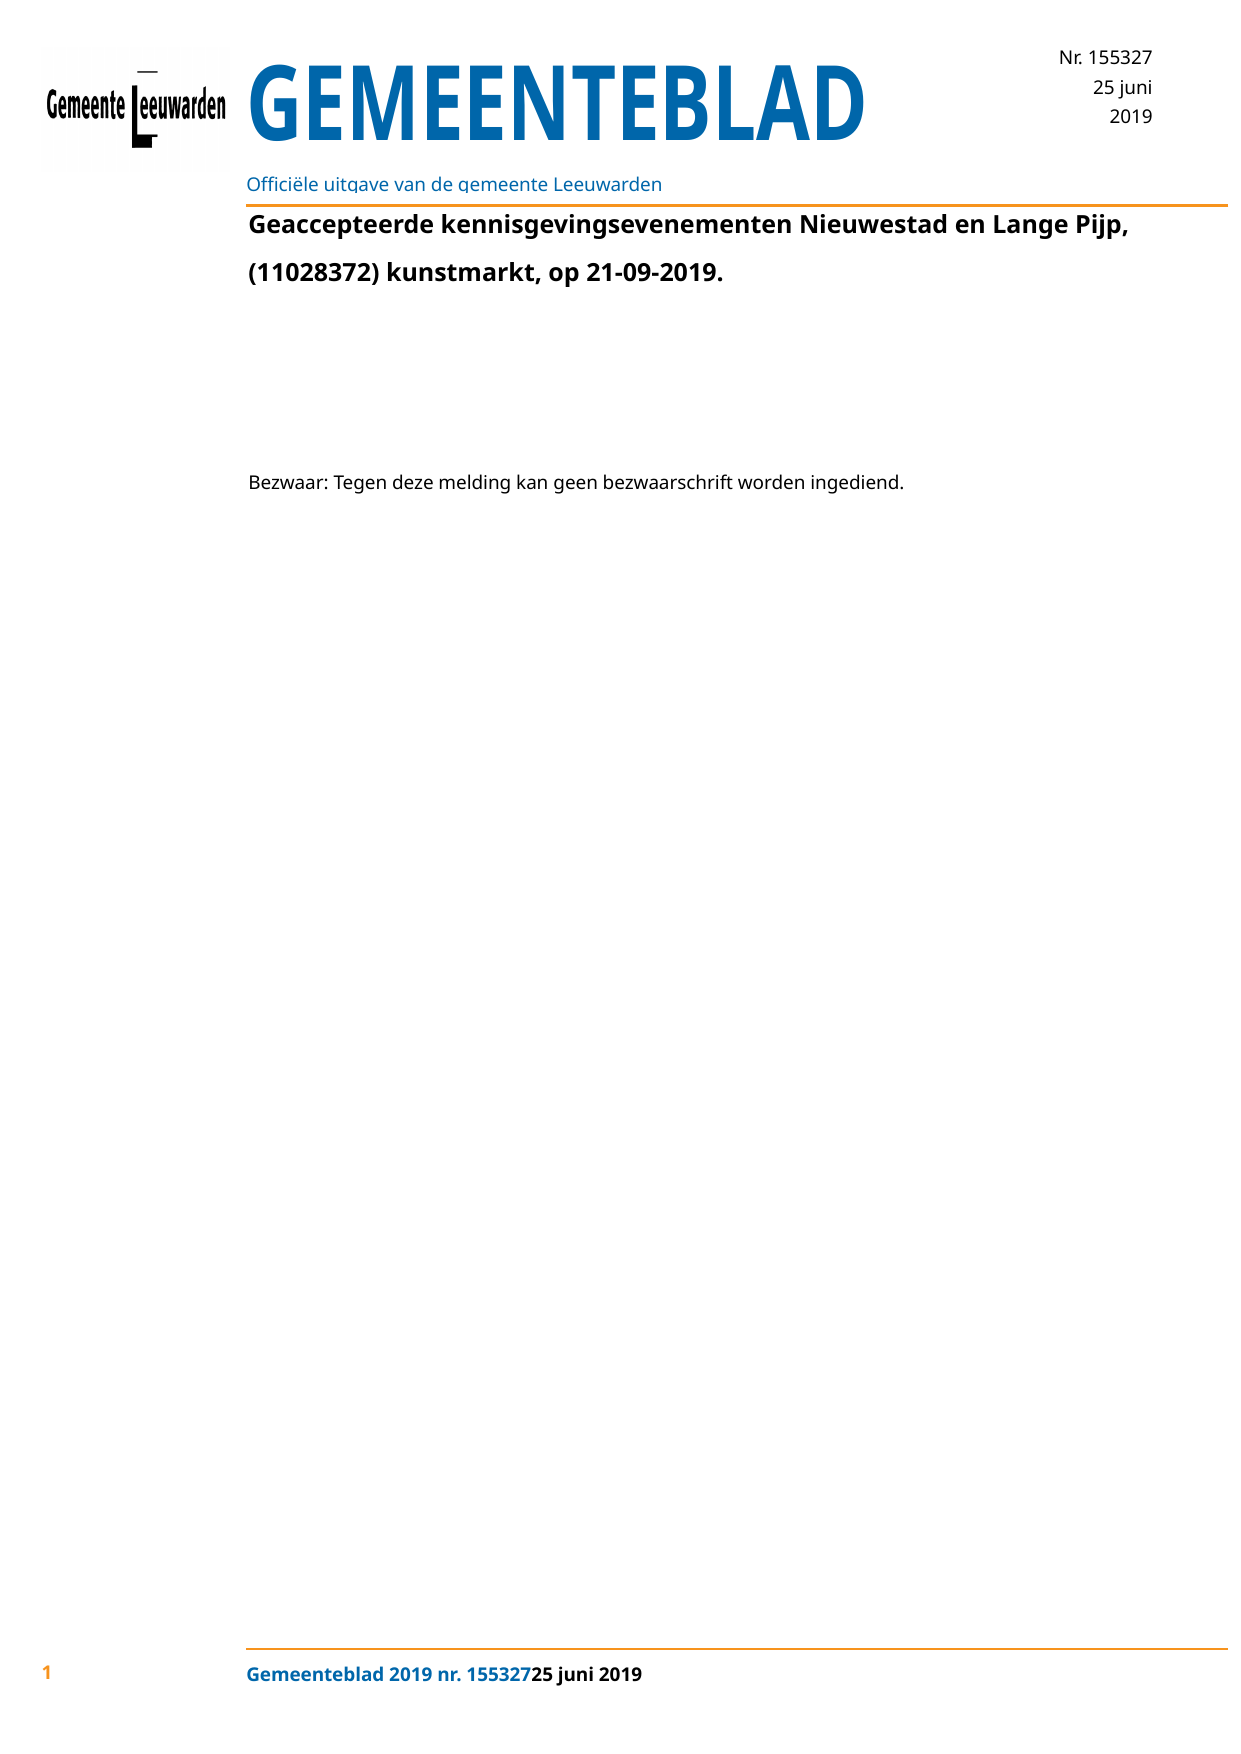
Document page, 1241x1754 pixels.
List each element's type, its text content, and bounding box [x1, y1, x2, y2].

text Geaccepteerde kennisgevingsevenementen Nieuwestad en Lange Pijp, (11028372) kunstmarkt, op 21-09-2019. [248, 207, 1152, 288]
text Bezwaar: Tegen deze melding kan geen bezwaarschrift worden ingediend. [248, 469, 1152, 495]
picture [41, 47, 231, 172]
